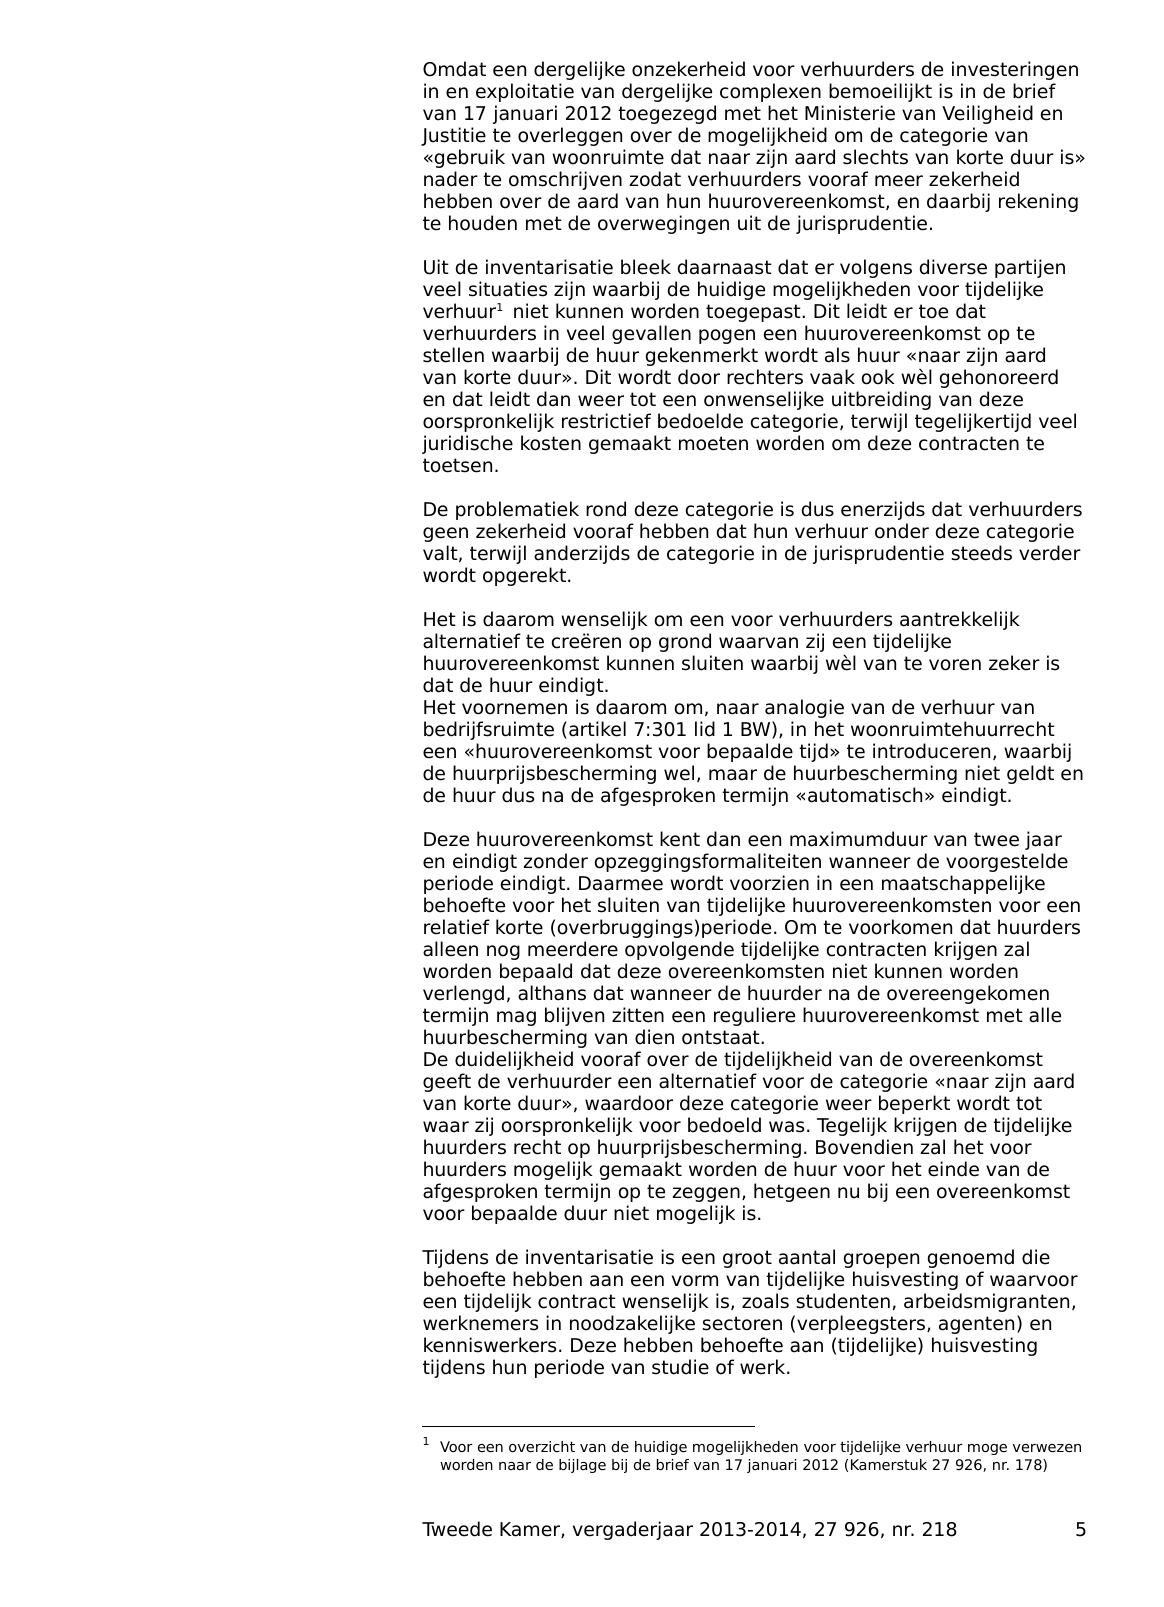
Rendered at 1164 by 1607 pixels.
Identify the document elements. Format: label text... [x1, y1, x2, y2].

text Uit de inventarisatie bleek daarnaast dat er volgens diverse partijen veel situaties zijn waarbij de huidige mogelijkheden voor tijdelijke verhuur niet kunnen worden toegepast. Dit leidt er toe dat verhuurders in veel gevallen pogen een huurovereenkomst op te stellen waarbij de huur gekenmerkt wordt als huur «naar zijn aard van korte duur». Dit wordt door rechters vaak ook wèl gehonoreerd en dat leidt dan weer tot een onwenselijke uitbreiding van deze oorspronkelijk restrictief bedoelde categorie, terwijl tegelijkertijd veel juridische kosten gemaakt moeten worden om deze contracten te toetsen. [422, 257, 1087, 477]
text Deze huurovereenkomst kent dan een maximumduur van twee jaar en eindigt zonder opzeggingsformaliteiten wanneer de voorgestelde periode eindigt. Daarmee wordt voorzien in een maatschappelijke behoefte voor het sluiten van tijdelijke huurovereenkomsten voor een relatief korte (overbruggings)periode. Om te voorkomen dat huurders alleen nog meerdere opvolgende tijdelijke contracten krijgen zal worden bepaald dat deze overeenkomsten niet kunnen worden verlengd, althans dat wanneer de huurder na de overeengekomen termijn mag blijven zitten een reguliere huurovereenkomst met alle huurbescherming van dien ontstaat. [422, 829, 1087, 1049]
text Het is daarom wenselijk om een voor verhuurders aantrekkelijk alternatief te creëren op grond waarvan zij een tijdelijke huurovereenkomst kunnen sluiten waarbij wèl van te voren zeker is dat de huur eindigt. [422, 609, 1087, 697]
text Voor een overzicht van de huidige mogelijkheden voor tijdelijke verhuur moge verwezen worden naar de bijlage bij de brief van 17 januari 2012 (Kamerstuk 27 926, nr. 178) [422, 1435, 1087, 1474]
text Tijdens de inventarisatie is een groot aantal groepen genoemd die behoefte hebben aan een vorm van tijdelijke huisvesting of waarvoor een tijdelijk contract wenselijk is, zoals studenten, arbeidsmigranten, werknemers in noodzakelijke sectoren (verpleegsters, agenten) en kenniswerkers. Deze hebben behoefte aan (tijdelijke) huisvesting tijdens hun periode van studie of werk. [422, 1247, 1087, 1379]
text Het voornemen is daarom om, naar analogie van de verhuur van bedrijfsruimte (artikel 7:301 lid 1 BW), in het woonruimtehuurrecht een «huurovereenkomst voor bepaalde tijd» te introduceren, waarbij de huurprijsbescherming wel, maar de huurbescherming niet geldt en de huur dus na de afgesproken termijn «automatisch» eindigt. [422, 697, 1087, 807]
text De duidelijkheid vooraf over de tijdelijkheid van de overeenkomst geeft de verhuurder een alternatief voor de categorie «naar zijn aard van korte duur», waardoor deze categorie weer beperkt wordt tot waar zij oorspronkelijk voor bedoeld was. Tegelijk krijgen de tijdelijke huurders recht op huurprijsbescherming. Bovendien zal het voor huurders mogelijk gemaakt worden de huur voor het einde van de afgesproken termijn op te zeggen, hetgeen nu bij een overeenkomst voor bepaalde duur niet mogelijk is. [422, 1049, 1087, 1225]
text De problematiek rond deze categorie is dus enerzijds dat verhuurders geen zekerheid vooraf hebben dat hun verhuur onder deze categorie valt, terwijl anderzijds de categorie in de jurisprudentie steeds verder wordt opgerekt. [422, 499, 1087, 587]
text Omdat een dergelijke onzekerheid voor verhuurders de investeringen in en exploitatie van dergelijke complexen bemoeilijkt is in de brief van 17 januari 2012 toegezegd met het Ministerie van Veiligheid en Justitie te overleggen over de mogelijkheid om de categorie van «gebruik van woonruimte dat naar zijn aard slechts van korte duur is» nader te omschrijven zodat verhuurders vooraf meer zekerheid hebben over de aard van hun huurovereenkomst, en daarbij rekening te houden met de overwegingen uit de jurisprudentie. [422, 59, 1087, 235]
